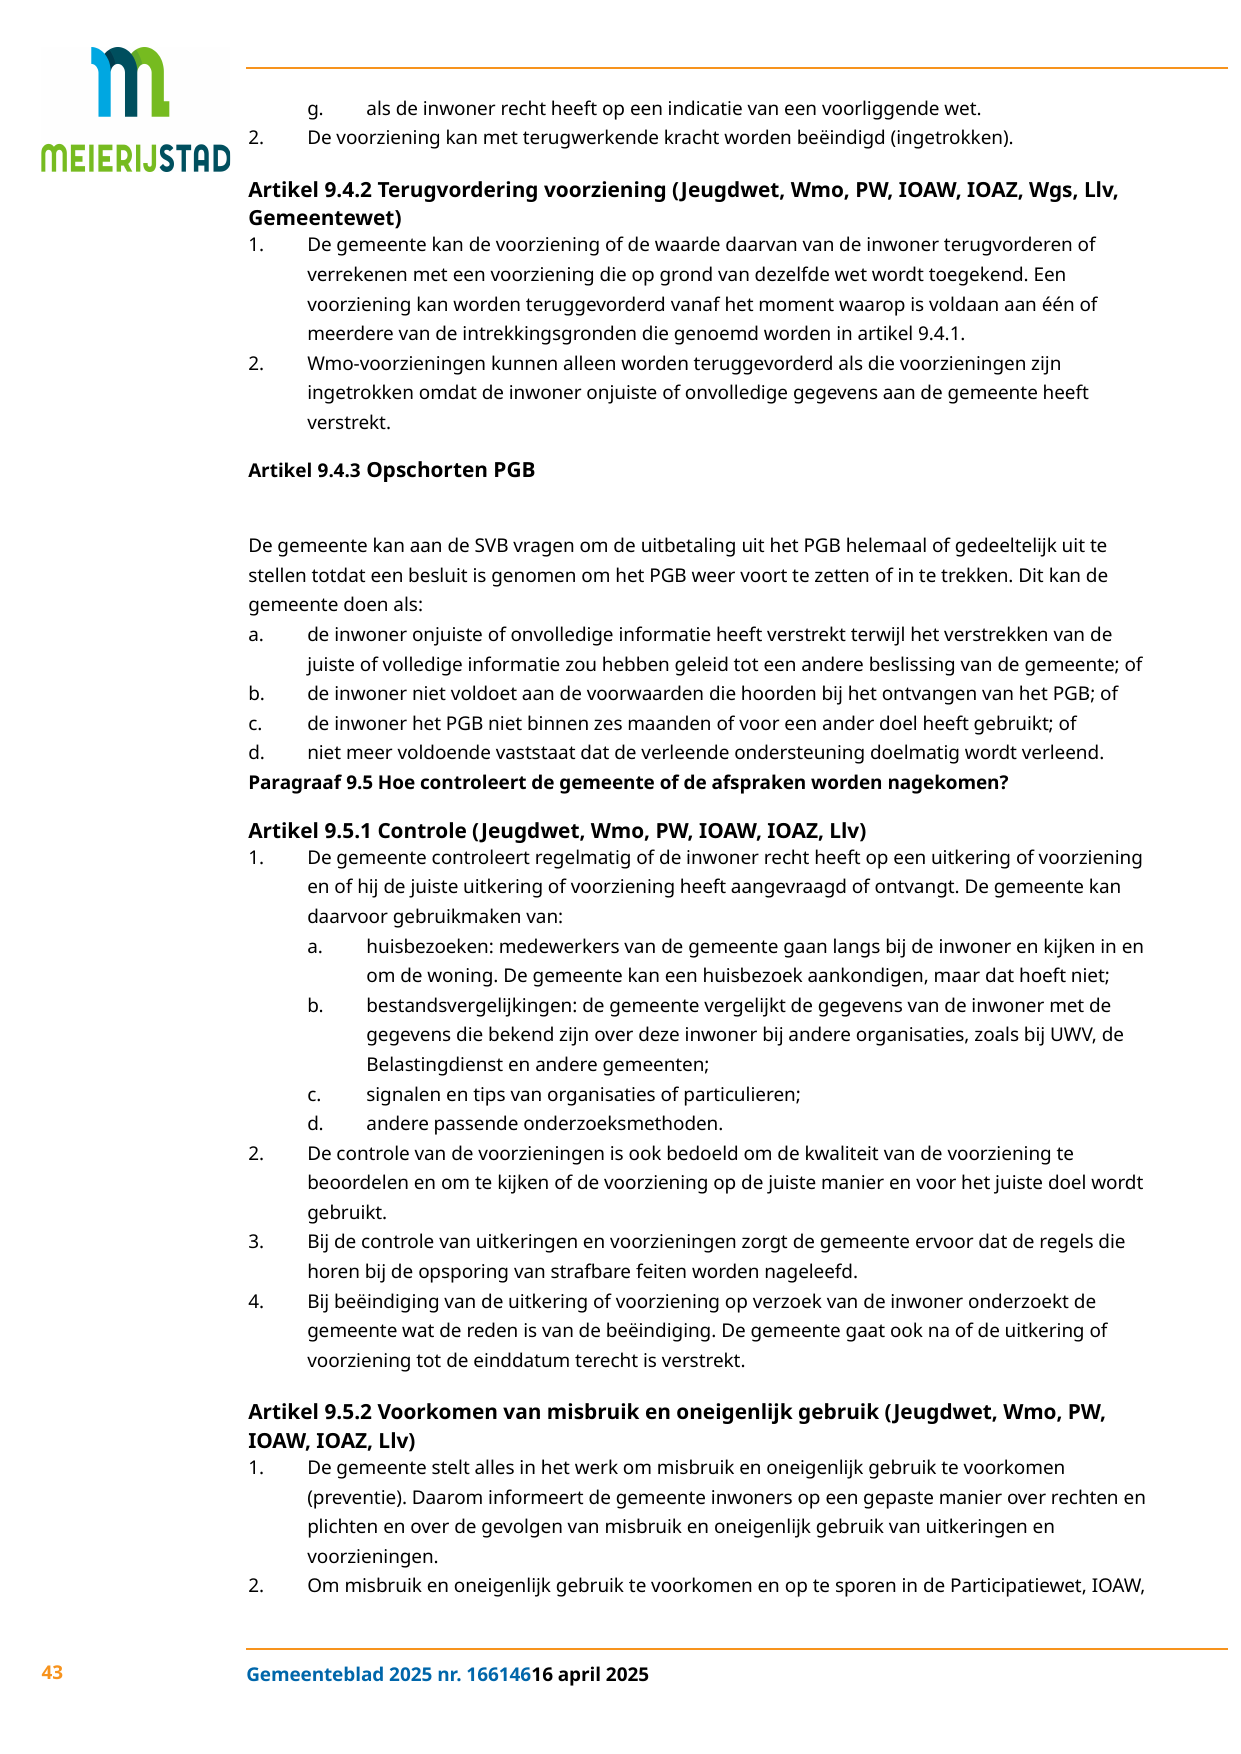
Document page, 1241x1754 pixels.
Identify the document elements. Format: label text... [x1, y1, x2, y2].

text Artikel 9.5.2 Voorkomen van misbruik en oneigenlijk gebruik (Jeugdwet, Wmo, PW, IOAW, IOAZ, Llv) [248, 1397, 1152, 1454]
list niet meer voldoende vaststaat dat de verleende ondersteuning doelmatig wordt verleend. [248, 739, 1152, 765]
list Wmo-voorzieningen kunnen alleen worden teruggevorderd als die voorzieningen zijn ingetrokken omdat de inwoner onjuiste of onvolledige gegevens aan de gemeente heeft verstrekt. [248, 350, 1152, 435]
list de inwoner het PGB niet binnen zes maanden of voor een ander doel heeft gebruikt; of [248, 710, 1152, 736]
text Paragraaf 9.5 Hoe controleert de gemeente of de afspraken worden nagekomen? [248, 769, 1152, 795]
list De voorziening kan met terugwerkende kracht worden beëindigd (ingetrokken). [248, 124, 1152, 150]
text Artikel 9.4.2 Terugvordering voorziening (Jeugdwet, Wmo, PW, IOAW, IOAZ, Wgs, Llv, Gemeentewet) [248, 175, 1152, 232]
list Om misbruik en oneigenlijk gebruik te voorkomen en op te sporen in de Participatiewet, IOAW, [248, 1573, 1152, 1598]
text Artikel 9.5.1 Controle (Jeugdwet, Wmo, PW, IOAW, IOAZ, Llv) [248, 816, 1152, 844]
list Bij beëindiging van de uitkering of voorziening op verzoek van de inwoner onderzoekt de gemeente wat de reden is van de beëindiging. De gemeente gaat ook na of de uitkering of voorziening tot de einddatum terecht is verstrekt. [248, 1288, 1152, 1373]
list bestandsvergelijkingen: de gemeente vergelijkt de gegevens van de inwoner met de gegevens die bekend zijn over deze inwoner bij andere organisaties, zoals bij UWV, de Belastingdienst en andere gemeenten; [307, 992, 1152, 1077]
list signalen en tips van organisaties of particulieren; [307, 1081, 1152, 1107]
list de inwoner onjuiste of onvolledige informatie heeft verstrekt terwijl het verstrekken van de juiste of volledige informatie zou hebben geleid tot een andere beslissing van de gemeente; of [248, 621, 1152, 677]
list De gemeente kan de voorziening of de waarde daarvan van de inwoner terugvorderen of verrekenen met een voorziening die op grond van dezelfde wet wordt toegekend. Een voorziening kan worden teruggevorderd vanaf het moment waarop is voldaan aan één of meerdere van de intrekkingsgronden die genoemd worden in artikel 9.4.1. [248, 232, 1152, 346]
list De gemeente controleert regelmatig of de inwoner recht heeft op een uitkering of voorziening en of hij de juiste uitkering of voorziening heeft aangevraagd of ontvangt. De gemeente kan daarvoor gebruikmaken van: [248, 844, 1152, 929]
list de inwoner niet voldoet aan de voorwaarden die hoorden bij het ontvangen van het PGB; of [248, 680, 1152, 706]
list Bij de controle van uitkeringen en voorzieningen zorgt de gemeente ervoor dat de regels die horen bij de opsporing van strafbare feiten worden nageleefd. [248, 1229, 1152, 1284]
text De gemeente kan aan de SVB vragen om de uitbetaling uit het PGB helemaal of gedeeltelijk uit te stellen totdat een besluit is genomen om het PGB weer voort te zetten of in te trekken. Dit kan de gemeente doen als: [248, 532, 1152, 617]
list De controle van de voorzieningen is ook bedoeld om de kwaliteit van de voorziening te beoordelen en om te kijken of de voorziening op de juiste manier en voor het juiste doel wordt gebruikt. [248, 1140, 1152, 1225]
list huisbezoeken: medewerkers van de gemeente gaan langs bij de inwoner en kijken in en om de woning. De gemeente kan een huisbezoek aankondigen, maar dat hoeft niet; [307, 933, 1152, 988]
list als de inwoner recht heeft op een indicatie van een voorliggende wet. [307, 95, 1152, 121]
list De gemeente stelt alles in het werk om misbruik en oneigenlijk gebruik te voorkomen (preventie). Daarom informeert de gemeente inwoners op een gepaste manier over rechten en plichten en over de gevolgen van misbruik en oneigenlijk gebruik van uitkeringen en voorzieningen. [248, 1454, 1152, 1569]
picture [41, 47, 231, 172]
text Artikel 9.4.3 Opschorten PGB [248, 455, 1152, 483]
list andere passende onderzoeksmethoden. [307, 1110, 1152, 1136]
